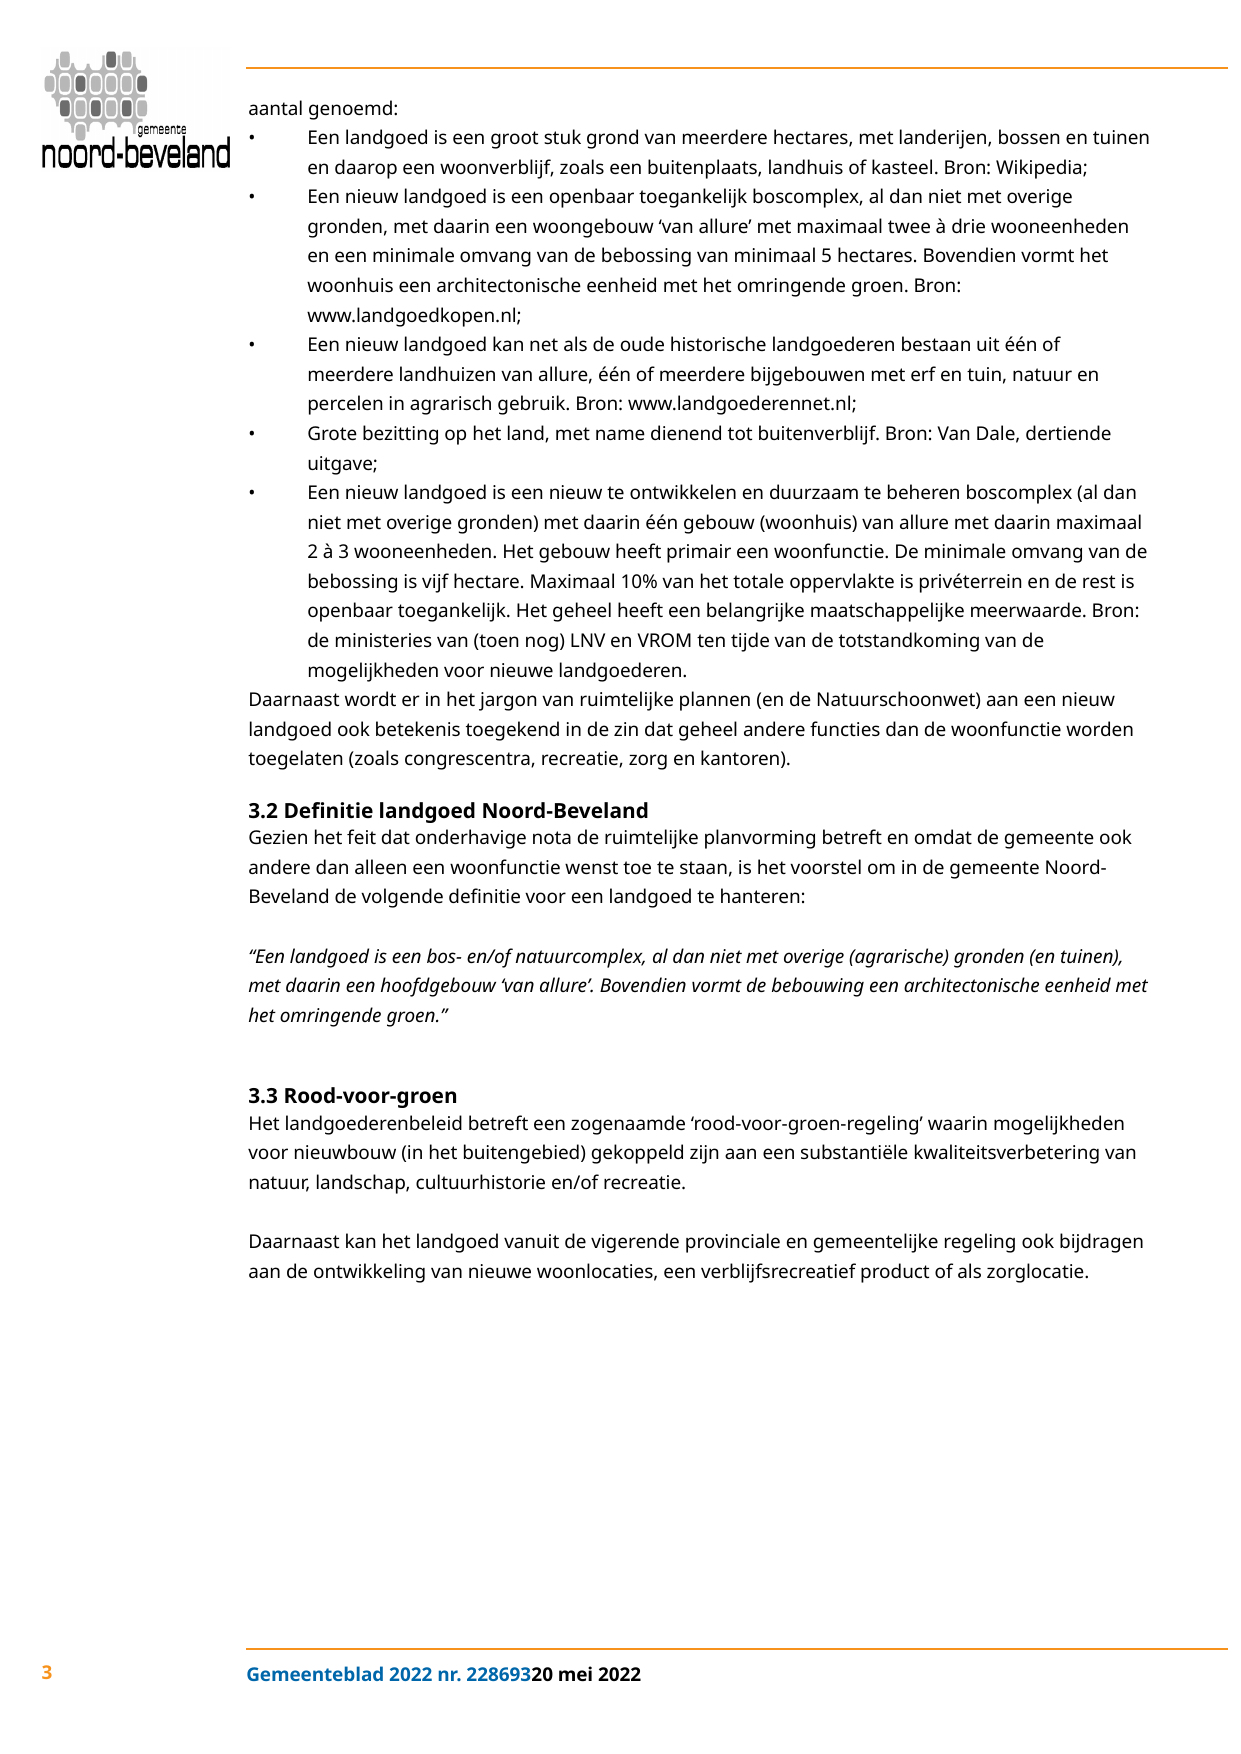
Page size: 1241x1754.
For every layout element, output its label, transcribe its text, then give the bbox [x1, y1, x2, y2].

text Daarnaast kan het landgoed vanuit de vigerende provinciale en gemeentelijke regeling ook bijdragen aan de ontwikkeling van nieuwe woonlocaties, een verblijfsrecreatief product of als zorglocatie. [248, 1228, 1152, 1283]
table_header “Een landgoed is een bos- en/of natuurcomplex, al dan niet met overige (agrarische) gronden (en tuinen), met daarin een hoofdgebouw ‘van allure’. Bovendien vormt de bebouwing een architectonische eenheid met het omringende groen.” [248, 943, 1152, 1028]
list Grote bezitting op het land, met name dienend tot buitenverblijf. Bron: Van Dale, dertiende uitgave; [248, 420, 1152, 476]
list Een landgoed is een groot stuk grond van meerdere hectares, met landerijen, bossen en tuinen en daarop een woonverblijf, zoals een buitenplaats, landhuis of kasteel. Bron: Wikipedia; [248, 124, 1152, 180]
list Een nieuw landgoed is een nieuw te ontwikkelen en duurzaam te beheren boscomplex (al dan niet met overige gronden) met daarin één gebouw (woonhuis) van allure met daarin maximaal 2 à 3 wooneenheden. Het gebouw heeft primair een woonfunctie. De minimale omvang van de bebossing is vijf hectare. Maximaal 10% van het totale oppervlakte is privéterrein en de rest is openbaar toegankelijk. Het geheel heeft een belangrijke maatschappelijke meerwaarde. Bron: de ministeries van (toen nog) LNV en VROM ten tijde van de totstandkoming van de mogelijkheden voor nieuwe landgoederen. [248, 479, 1152, 683]
text 3.3 Rood-voor-groen [248, 1081, 1152, 1110]
text 3.2 Definitie landgoed Noord-Beveland [248, 796, 1152, 824]
list Een nieuw landgoed kan net als de oude historische landgoederen bestaan uit één of meerdere landhuizen van allure, één of meerdere bijgebouwen met erf en tuin, natuur en percelen in agrarisch gebruik. Bron: www.landgoederennet.nl; [248, 331, 1152, 416]
picture [41, 47, 231, 172]
text aantal genoemd: [248, 95, 1152, 121]
text Het landgoederenbeleid betreft een zogenaamde ‘rood-voor-groen-regeling’ waarin mogelijkheden voor nieuwbouw (in het buitengebied) gekoppeld zijn aan een substantiële kwaliteitsverbetering van natuur, landschap, cultuurhistorie en/of recreatie. [248, 1110, 1152, 1195]
text Gezien het feit dat onderhavige nota de ruimtelijke planvorming betreft en omdat de gemeente ook andere dan alleen een woonfunctie wenst toe te staan, is het voorstel om in de gemeente Noord-Beveland de volgende definitie voor een landgoed te hanteren: [248, 824, 1152, 909]
text Daarnaast wordt er in het jargon van ruimtelijke plannen (en de Natuurschoonwet) aan een nieuw landgoed ook betekenis toegekend in de zin dat geheel andere functies dan de woonfunctie worden toegelaten (zoals congrescentra, recreatie, zorg en kantoren). [248, 686, 1152, 771]
list Een nieuw landgoed is een openbaar toegankelijk boscomplex, al dan niet met overige gronden, met daarin een woongebouw ‘van allure’ met maximaal twee à drie wooneenheden en een minimale omvang van de bebossing van minimaal 5 hectares. Bovendien vormt het woonhuis een architectonische eenheid met het omringende groen. Bron: www.landgoedkopen.nl; [248, 183, 1152, 328]
